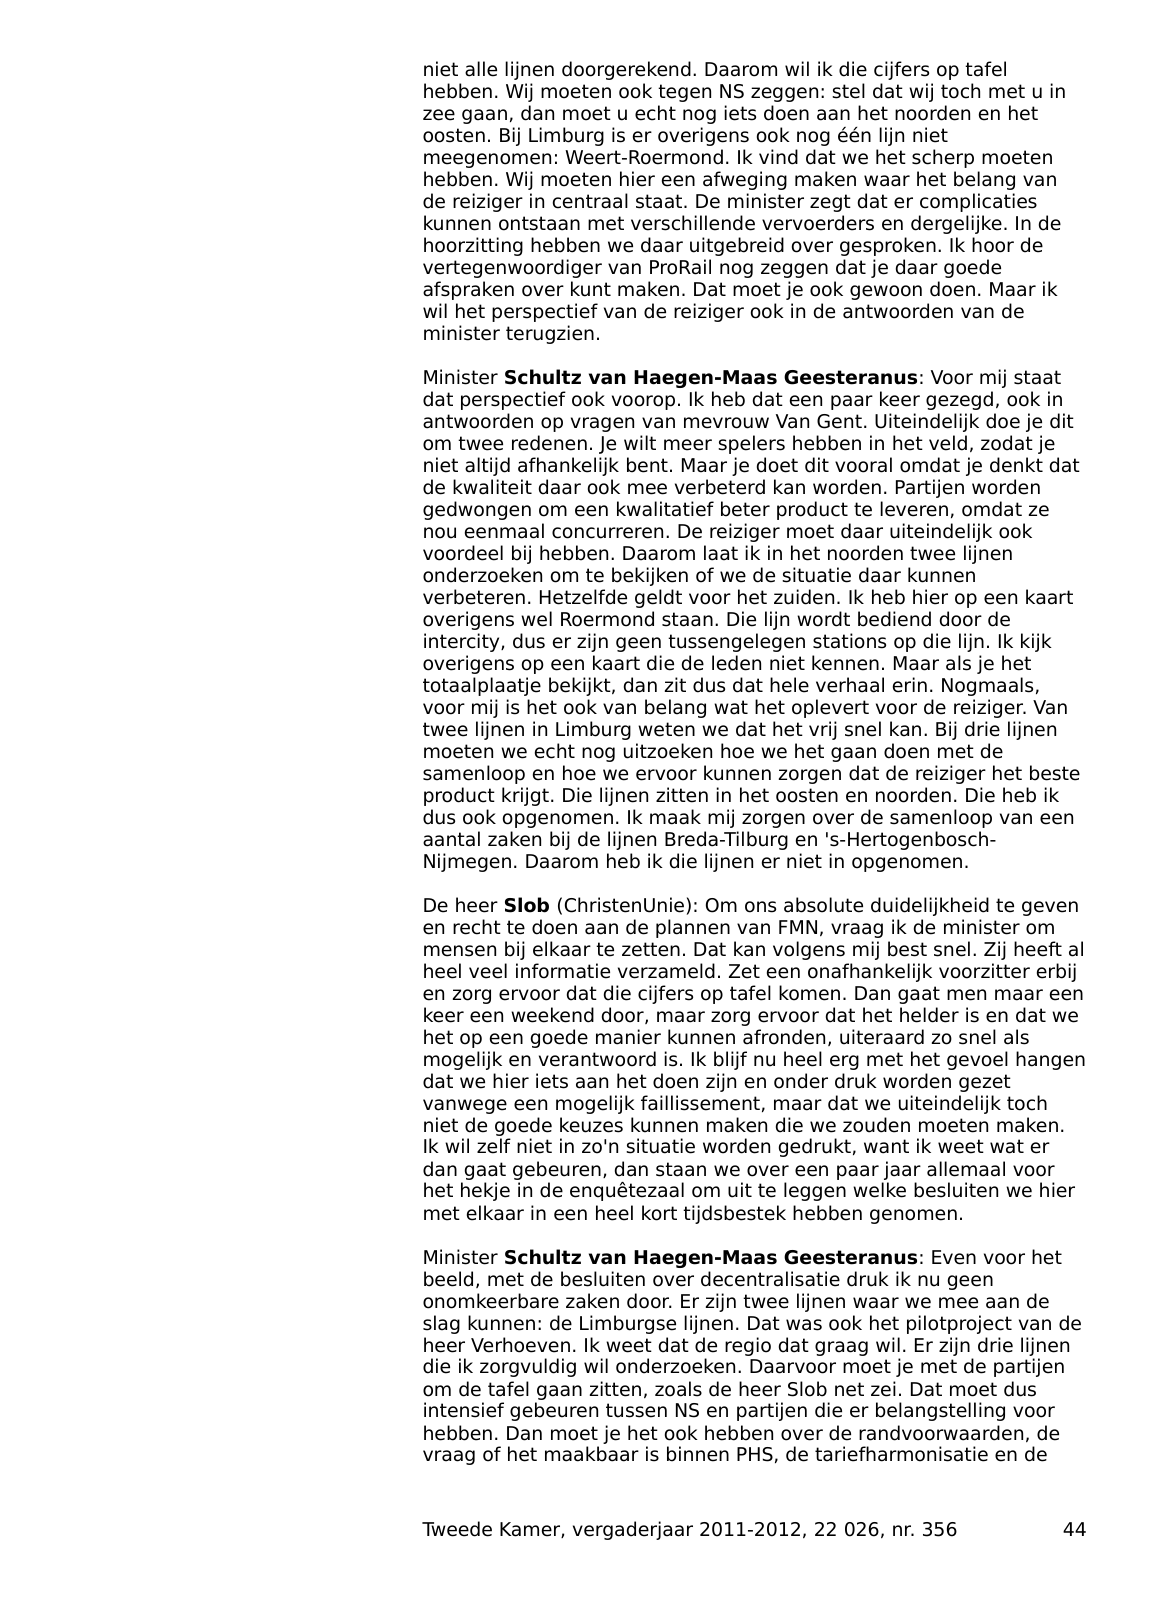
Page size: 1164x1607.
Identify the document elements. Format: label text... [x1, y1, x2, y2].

text Minister Schultz van Haegen-Maas Geesteranus: Even voor het beeld, met de besluiten over decentralisatie druk ik nu geen onomkeerbare zaken door. Er zijn twee lijnen waar we mee aan de slag kunnen: de Limburgse lijnen. Dat was ook het pilotproject van de heer Verhoeven. Ik weet dat de regio dat graag wil. Er zijn drie lijnen die ik zorgvuldig wil onderzoeken. Daarvoor moet je met de partijen om de tafel gaan zitten, zoals de heer Slob net zei. Dat moet dus intensief gebeuren tussen NS en partijen die er belangstelling voor hebben. Dan moet je het ook hebben over de randvoorwaarden, de vraag of het maakbaar is binnen PHS, de tariefharmonisatie en de [422, 1247, 1087, 1466]
text Minister Schultz van Haegen-Maas Geesteranus: Voor mij staat dat perspectief ook voorop. Ik heb dat een paar keer gezegd, ook in antwoorden op vragen van mevrouw Van Gent. Uiteindelijk doe je dit om twee redenen. Je wilt meer spelers hebben in het veld, zodat je niet altijd afhankelijk bent. Maar je doet dit vooral omdat je denkt dat de kwaliteit daar ook mee verbeterd kan worden. Partijen worden gedwongen om een kwalitatief beter product te leveren, omdat ze nou eenmaal concurreren. De reiziger moet daar uiteindelijk ook voordeel bij hebben. Daarom laat ik in het noorden twee lijnen onderzoeken om te bekijken of we de situatie daar kunnen verbeteren. Hetzelfde geldt voor het zuiden. Ik heb hier op een kaart overigens wel Roermond staan. Die lijn wordt bediend door de intercity, dus er zijn geen tussengelegen stations op die lijn. Ik kijk overigens op een kaart die de leden niet kennen. Maar als je het totaalplaatje bekijkt, dan zit dus dat hele verhaal erin. Nogmaals, voor mij is het ook van belang wat het oplevert voor de reiziger. Van twee lijnen in Limburg weten we dat het vrij snel kan. Bij drie lijnen moeten we echt nog uitzoeken hoe we het gaan doen met de samenloop en hoe we ervoor kunnen zorgen dat de reiziger het beste product krijgt. Die lijnen zitten in het oosten en noorden. Die heb ik dus ook opgenomen. Ik maak mij zorgen over de samenloop van een aantal zaken bij de lijnen Breda-Tilburg en 's-Hertogenbosch-Nijmegen. Daarom heb ik die lijnen er niet in opgenomen. [422, 367, 1087, 872]
text De heer Slob (ChristenUnie): Om ons absolute duidelijkheid te geven en recht te doen aan de plannen van FMN, vraag ik de minister om mensen bij elkaar te zetten. Dat kan volgens mij best snel. Zij heeft al heel veel informatie verzameld. Zet een onafhankelijk voorzitter erbij en zorg ervoor dat die cijfers op tafel komen. Dan gaat men maar een keer een weekend door, maar zorg ervoor dat het helder is en dat we het op een goede manier kunnen afronden, uiteraard zo snel als mogelijk en verantwoord is. Ik blijf nu heel erg met het gevoel hangen dat we hier iets aan het doen zijn en onder druk worden gezet vanwege een mogelijk faillissement, maar dat we uiteindelijk toch niet de goede keuzes kunnen maken die we zouden moeten maken. Ik wil zelf niet in zo'n situatie worden gedrukt, want ik weet wat er dan gaat gebeuren, dan staan we over een paar jaar allemaal voor het hekje in de enquêtezaal om uit te leggen welke besluiten we hier met elkaar in een heel kort tijdsbestek hebben genomen. [422, 895, 1087, 1224]
text niet alle lijnen doorgerekend. Daarom wil ik die cijfers op tafel hebben. Wij moeten ook tegen NS zeggen: stel dat wij toch met u in zee gaan, dan moet u echt nog iets doen aan het noorden en het oosten. Bij Limburg is er overigens ook nog één lijn niet meegenomen: Weert-Roermond. Ik vind dat we het scherp moeten hebben. Wij moeten hier een afweging maken waar het belang van de reiziger in centraal staat. De minister zegt dat er complicaties kunnen ontstaan met verschillende vervoerders en dergelijke. In de hoorzitting hebben we daar uitgebreid over gesproken. Ik hoor de vertegenwoordiger van ProRail nog zeggen dat je daar goede afspraken over kunt maken. Dat moet je ook gewoon doen. Maar ik wil het perspectief van de reiziger ook in de antwoorden van de minister terugzien. [422, 59, 1087, 345]
